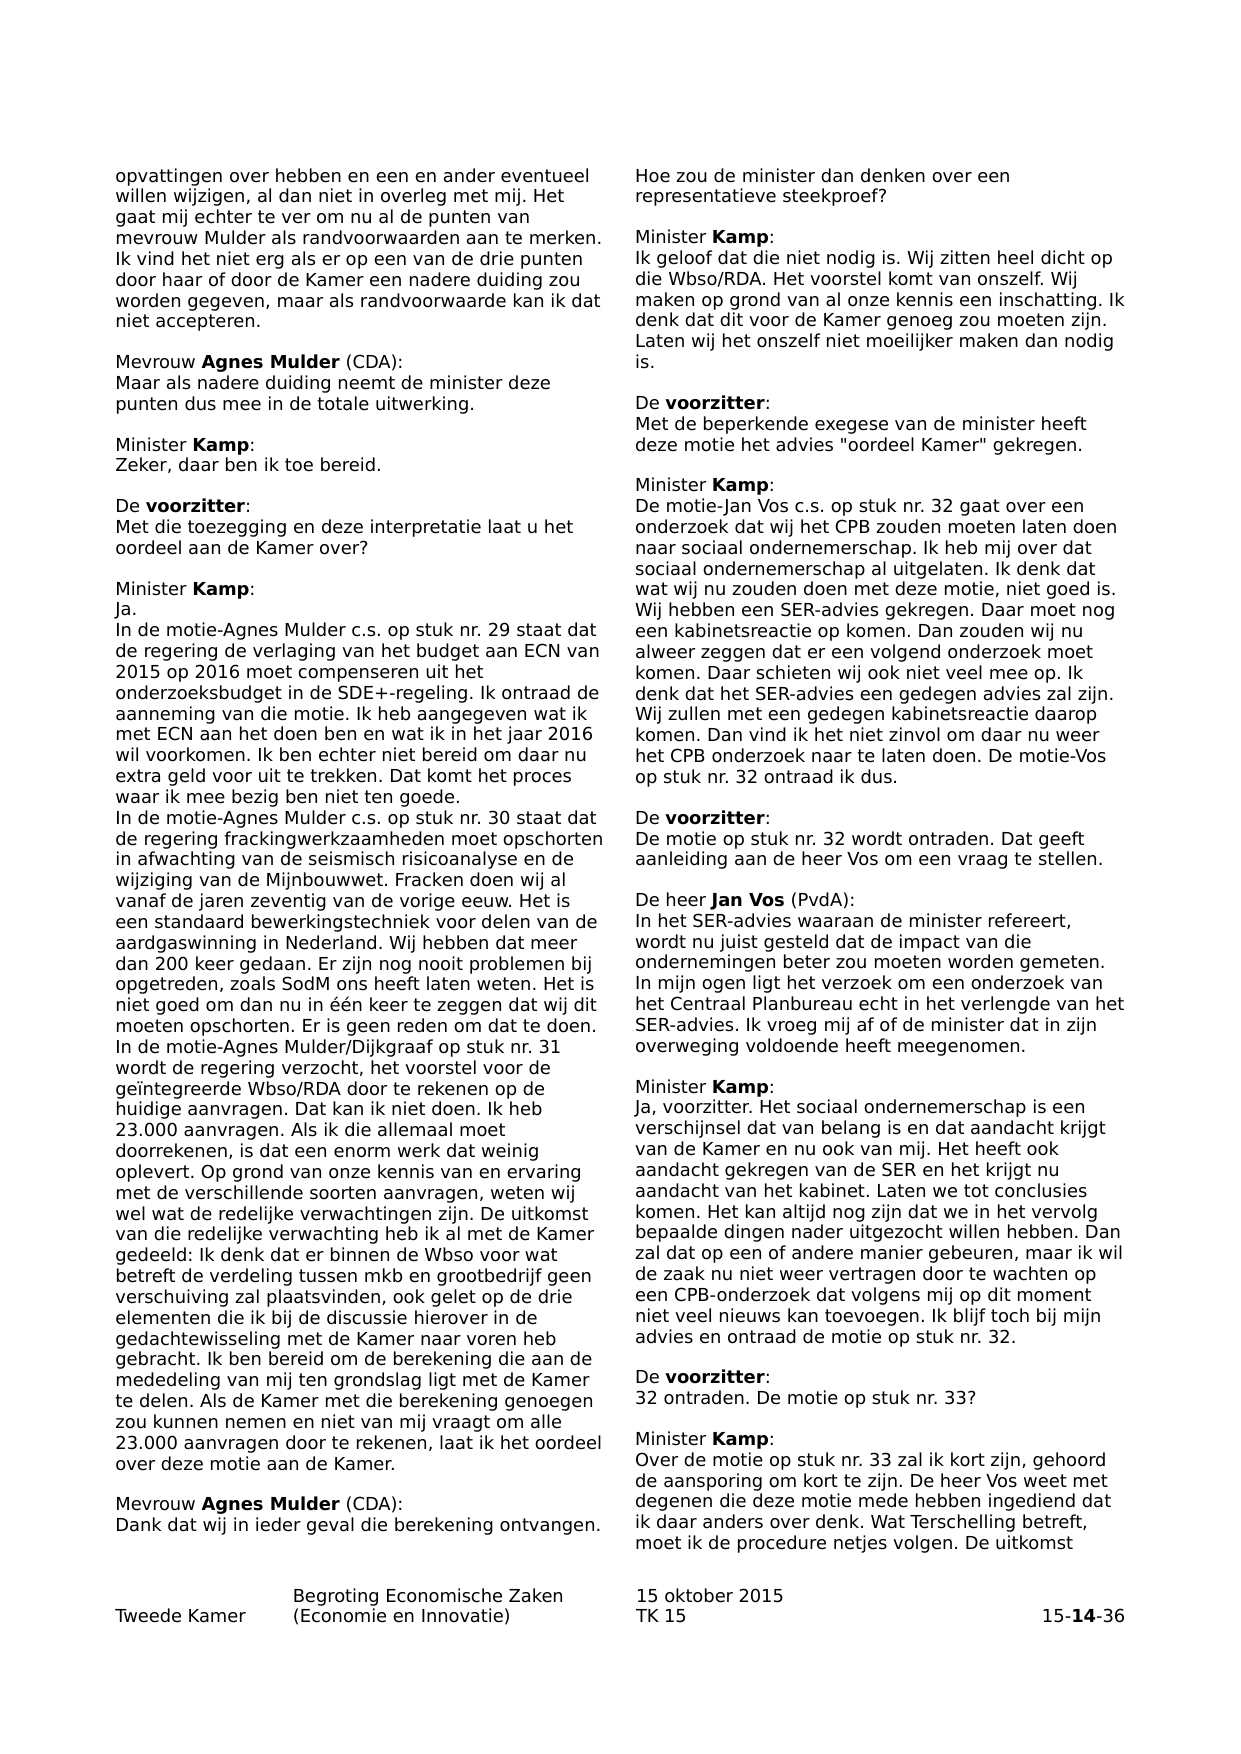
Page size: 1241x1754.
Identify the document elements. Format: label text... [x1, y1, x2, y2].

text In de motie-Agnes Mulder/Dijkgraaf op stuk nr. 31 wordt de regering verzocht, het voorstel voor de geïntegreerde Wbso/RDA door te rekenen op de huidige aanvragen. Dat kan ik niet doen. Ik heb 23.000 aanvragen. Als ik die allemaal moet doorrekenen, is dat een enorm werk dat weinig oplevert. Op grond van onze kennis van en ervaring met de verschillende soorten aanvragen, weten wij wel wat de redelijke verwachtingen zijn. De uitkomst van die redelijke verwachting heb ik al met de Kamer gedeeld: Ik denk dat er binnen de Wbso voor wat betreft de verdeling tussen mkb en grootbedrijf geen verschuiving zal plaatsvinden, ook gelet op de drie elementen die ik bij de discussie hierover in de gedachtewisseling met de Kamer naar voren heb gebracht. Ik ben bereid om de berekening die aan de mededeling van mij ten grondslag ligt met de Kamer te delen. Als de Kamer met die berekening genoegen zou kunnen nemen en niet van mij vraagt om alle 23.000 aanvragen door te rekenen, laat ik het oordeel over deze motie aan de Kamer. [115, 1037, 605, 1474]
text De motie op stuk nr. 32 wordt ontraden. Dat geeft aanleiding aan de heer Vos om een vraag te stellen. [635, 828, 1125, 870]
text Zeker, daar ben ik toe bereid. [115, 455, 605, 476]
text De voorzitter: [115, 496, 605, 517]
text Ja, voorzitter. Het sociaal ondernemerschap is een verschijnsel dat van belang is en dat aandacht krijgt van de Kamer en nu ook van mij. Het heeft ook aandacht gekregen van de SER en het krijgt nu aandacht van het kabinet. Laten we tot conclusies komen. Het kan altijd nog zijn dat we in het vervolg bepaalde dingen nader uitgezocht willen hebben. Dan zal dat op een of andere manier gebeuren, maar ik wil de zaak nu niet weer vertragen door te wachten op een CPB-onderzoek dat volgens mij op dit moment niet veel nieuws kan toevoegen. Ik blijf toch bij mijn advies en ontraad de motie op stuk nr. 32. [635, 1097, 1125, 1347]
text 32 ontraden. De motie op stuk nr. 33? [635, 1388, 1125, 1409]
text Minister Kamp: [635, 227, 1125, 248]
text Minister Kamp: [635, 1076, 1125, 1097]
text Ja. [115, 599, 605, 620]
text Minister Kamp: [635, 475, 1125, 496]
text Minister Kamp: [635, 1429, 1125, 1449]
text Minister Kamp: [115, 578, 605, 599]
text Minister Kamp: [115, 434, 605, 455]
text De voorzitter: [635, 1367, 1125, 1388]
text Ik geloof dat die niet nodig is. Wij zitten heel dicht op die Wbso/RDA. Het voorstel komt van onszelf. Wij maken op grond van al onze kennis een inschatting. Ik denk dat dit voor de Kamer genoeg zou moeten zijn. Laten wij het onszelf niet moeilijker maken dan nodig is. [635, 248, 1125, 373]
text In het SER-advies waaraan de minister refereert, wordt nu juist gesteld dat de impact van die ondernemingen beter zou moeten worden gemeten. In mijn ogen ligt het verzoek om een onderzoek van het Centraal Planbureau echt in het verlengde van het SER-advies. Ik vroeg mij af of de minister dat in zijn overweging voldoende heeft meegenomen. [635, 911, 1125, 1056]
text Mevrouw Agnes Mulder (CDA): [115, 352, 605, 373]
text Met die toezegging en deze interpretatie laat u het oordeel aan de Kamer over? [115, 517, 605, 558]
text Dank dat wij in ieder geval die berekening ontvangen. [115, 1515, 605, 1536]
text De voorzitter: [635, 807, 1125, 828]
text Mevrouw Agnes Mulder (CDA): [115, 1494, 605, 1515]
text In de motie-Agnes Mulder c.s. op stuk nr. 30 staat dat de regering frackingwerkzaamheden moet opschorten in afwachting van de seismisch risicoanalyse en de wijziging van de Mijnbouwwet. Fracken doen wij al vanaf de jaren zeventig van de vorige eeuw. Het is een standaard bewerkingstechniek voor delen van de aardgaswinning in Nederland. Wij hebben dat meer dan 200 keer gedaan. Er zijn nog nooit problemen bij opgetreden, zoals SodM ons heeft laten weten. Het is niet goed om dan nu in één keer te zeggen dat wij dit moeten opschorten. Er is geen reden om dat te doen. [115, 807, 605, 1037]
text De heer Jan Vos (PvdA): [635, 890, 1125, 911]
text De motie-Jan Vos c.s. op stuk nr. 32 gaat over een onderzoek dat wij het CPB zouden moeten laten doen naar sociaal ondernemerschap. Ik heb mij over dat sociaal ondernemerschap al uitgelaten. Ik denk dat wat wij nu zouden doen met deze motie, niet goed is. Wij hebben een SER-advies gekregen. Daar moet nog een kabinetsreactie op komen. Dan zouden wij nu alweer zeggen dat er een volgend onderzoek moet komen. Daar schieten wij ook niet veel mee op. Ik denk dat het SER-advies een gedegen advies zal zijn. Wij zullen met een gedegen kabinetsreactie daarop komen. Dan vind ik het niet zinvol om daar nu weer het CPB onderzoek naar te laten doen. De motie-Vos op stuk nr. 32 ontraad ik dus. [635, 496, 1125, 787]
text Hoe zou de minister dan denken over een representatieve steekproef? [635, 165, 1125, 207]
text opvattingen over hebben en een en ander eventueel willen wijzigen, al dan niet in overleg met mij. Het gaat mij echter te ver om nu al de punten van mevrouw Mulder als randvoorwaarden aan te merken. Ik vind het niet erg als er op een van de drie punten door haar of door de Kamer een nadere duiding zou worden gegeven, maar als randvoorwaarde kan ik dat niet accepteren. [115, 165, 605, 332]
text In de motie-Agnes Mulder c.s. op stuk nr. 29 staat dat de regering de verlaging van het budget aan ECN van 2015 op 2016 moet compenseren uit het onderzoeksbudget in de SDE+-regeling. Ik ontraad de aanneming van die motie. Ik heb aangegeven wat ik met ECN aan het doen ben en wat ik in het jaar 2016 wil voorkomen. Ik ben echter niet bereid om daar nu extra geld voor uit te trekken. Dat komt het proces waar ik mee bezig ben niet ten goede. [115, 620, 605, 807]
text Maar als nadere duiding neemt de minister deze punten dus mee in de totale uitwerking. [115, 373, 605, 414]
text Met de beperkende exegese van de minister heeft deze motie het advies "oordeel Kamer" gekregen. [635, 413, 1125, 455]
text Over de motie op stuk nr. 33 zal ik kort zijn, gehoord de aansporing om kort te zijn. De heer Vos weet met degenen die deze motie mede hebben ingediend dat ik daar anders over denk. Wat Terschelling betreft, moet ik de procedure netjes volgen. De uitkomst [635, 1449, 1125, 1554]
text De voorzitter: [635, 393, 1125, 413]
